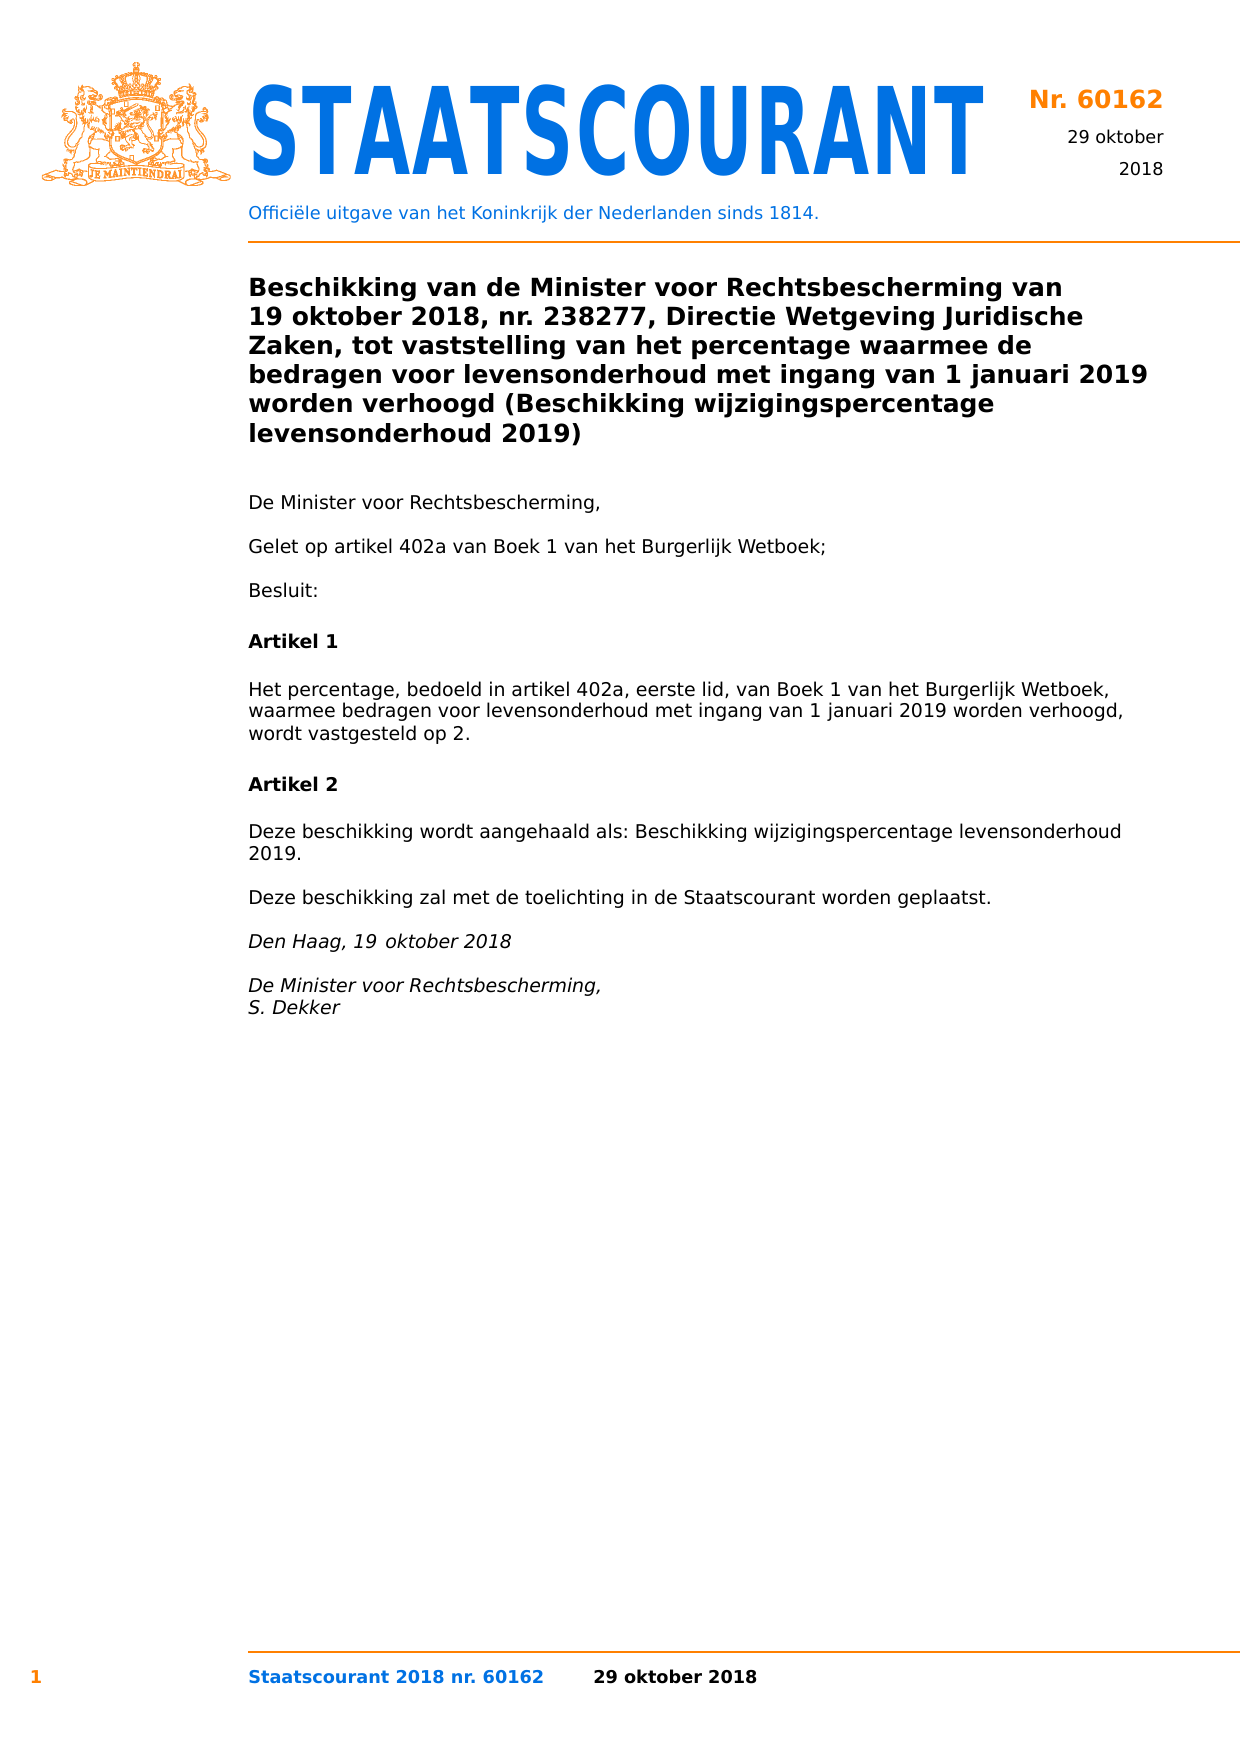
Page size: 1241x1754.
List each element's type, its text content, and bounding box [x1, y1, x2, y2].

table_cell 2018 [998, 153, 1240, 203]
text Den Haag, 19 oktober 2018 [248, 931, 1163, 953]
text Gelet op artikel 402a van Boek 1 van het Burgerlijk Wetboek; [248, 536, 1163, 558]
table_header STAATSCOURANT [248, 62, 998, 203]
table_cell 29 oktober [998, 121, 1240, 153]
text Besluit: [248, 579, 1163, 601]
table_header [25, 62, 248, 241]
table_cell Officiële uitgave van het Koninkrijk der Nederlanden sinds 1814. [248, 203, 1240, 241]
subtitle Artikel 2 [248, 774, 1163, 796]
subtitle Beschikking van de Minister voor Rechtsbescherming van 19 oktober 2018, nr. 238277, Directie Wetgeving Juridische Zaken, tot vaststelling van het percentage waarmee de bedragen voor levensonderhoud met ingang van 1 januari 2019 worden verhoogd (Beschikking wijzigingspercentage levensonderhoud 2019) [248, 273, 1163, 448]
subtitle Artikel 1 [248, 631, 1163, 653]
text De Minister voor Rechtsbescherming, [248, 492, 1163, 514]
text Deze beschikking wordt aangehaald als: Beschikking wijzigingspercentage levensonderhoud 2019. [248, 821, 1163, 865]
text Deze beschikking zal met de toelichting in de Staatscourant worden geplaatst. [248, 887, 1163, 909]
table_header Nr. 60162 [998, 62, 1240, 121]
text Het percentage, bedoeld in artikel 402a, eerste lid, van Boek 1 van het Burgerlijk Wetboek, waarmee bedragen voor levensonderhoud met ingang van 1 januari 2019 worden verhoogd, wordt vastgesteld op 2. [248, 678, 1163, 744]
picture [41, 62, 231, 186]
text De Minister voor Rechtsbescherming, S. Dekker [248, 975, 1163, 1019]
